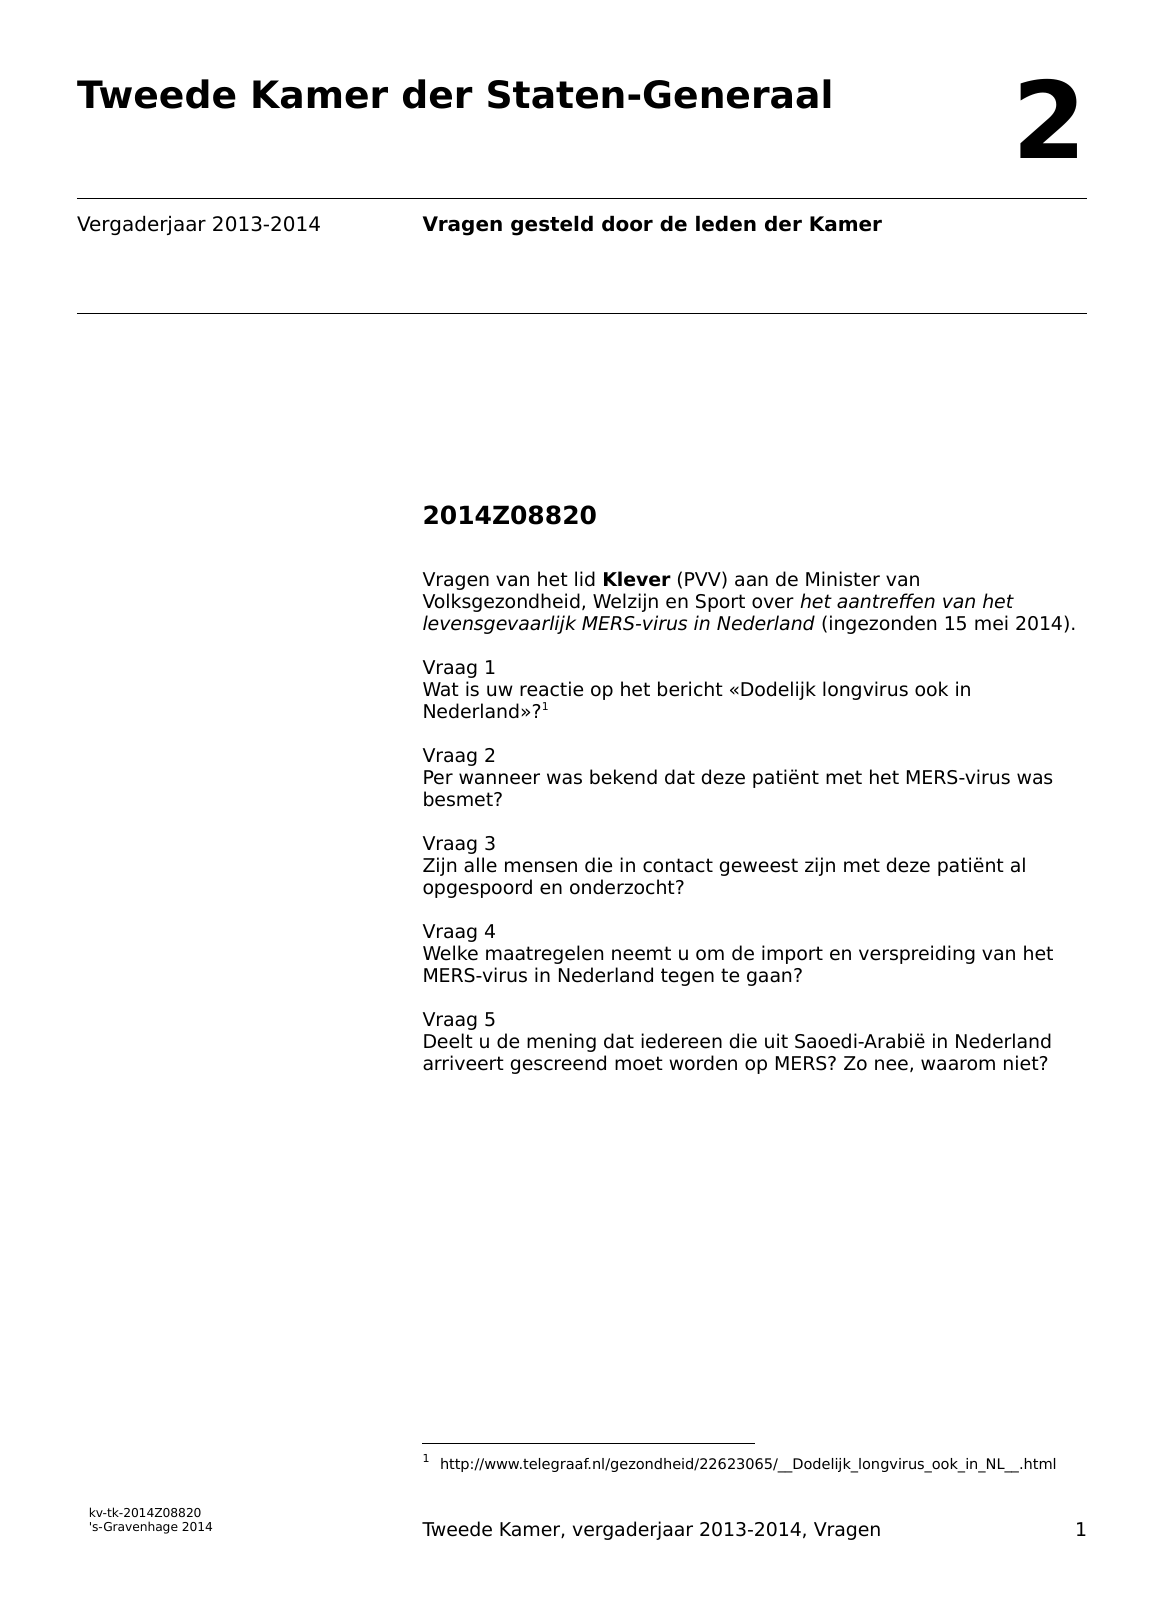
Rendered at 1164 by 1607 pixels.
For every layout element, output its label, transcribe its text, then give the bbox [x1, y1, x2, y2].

table_cell Vergaderjaar 2013-2014 [77, 199, 422, 313]
text kv-tk-2014Z08820 [88, 1506, 323, 1520]
text Per wanneer was bekend dat deze patiënt met het MERS-virus was besmet? [422, 767, 1087, 811]
table_cell Vragen gesteld door de leden der Kamer [422, 199, 1087, 313]
table_header 2 [886, 59, 1087, 198]
text Vragen van het lid Klever (PVV) aan de Minister van Volksgezondheid, Welzijn en Sport over het aantreffen van het levensgevaarlijk MERS-virus in Nederland (ingezonden 15 mei 2014). [422, 569, 1087, 635]
text Vraag 2 [422, 745, 1087, 767]
text Vraag 3 [422, 833, 1087, 855]
text Zijn alle mensen die in contact geweest zijn met deze patiënt al opgespoord en onderzocht? [422, 855, 1087, 899]
text Vraag 1 [422, 657, 1087, 679]
text Wat is uw reactie op het bericht «Dodelijk longvirus ook in Nederland»? [422, 679, 1087, 723]
text Vraag 5 [422, 1009, 1087, 1031]
text 's-Gravenhage 2014 [88, 1520, 323, 1534]
text http://www.telegraaf.nl/gezondheid/22623065/__Dodelijk_longvirus_ook_in_NL__.html [422, 1452, 1087, 1474]
text 2014Z08820 [422, 501, 1087, 531]
text Welke maatregelen neemt u om de import en verspreiding van het MERS-virus in Nederland tegen te gaan? [422, 943, 1087, 987]
text Deelt u de mening dat iedereen die uit Saoedi-Arabië in Nederland arriveert gescreend moet worden op MERS? Zo nee, waarom niet? [422, 1031, 1087, 1075]
table_header Tweede Kamer der Staten-Generaal [77, 59, 886, 198]
text Vraag 4 [422, 921, 1087, 943]
